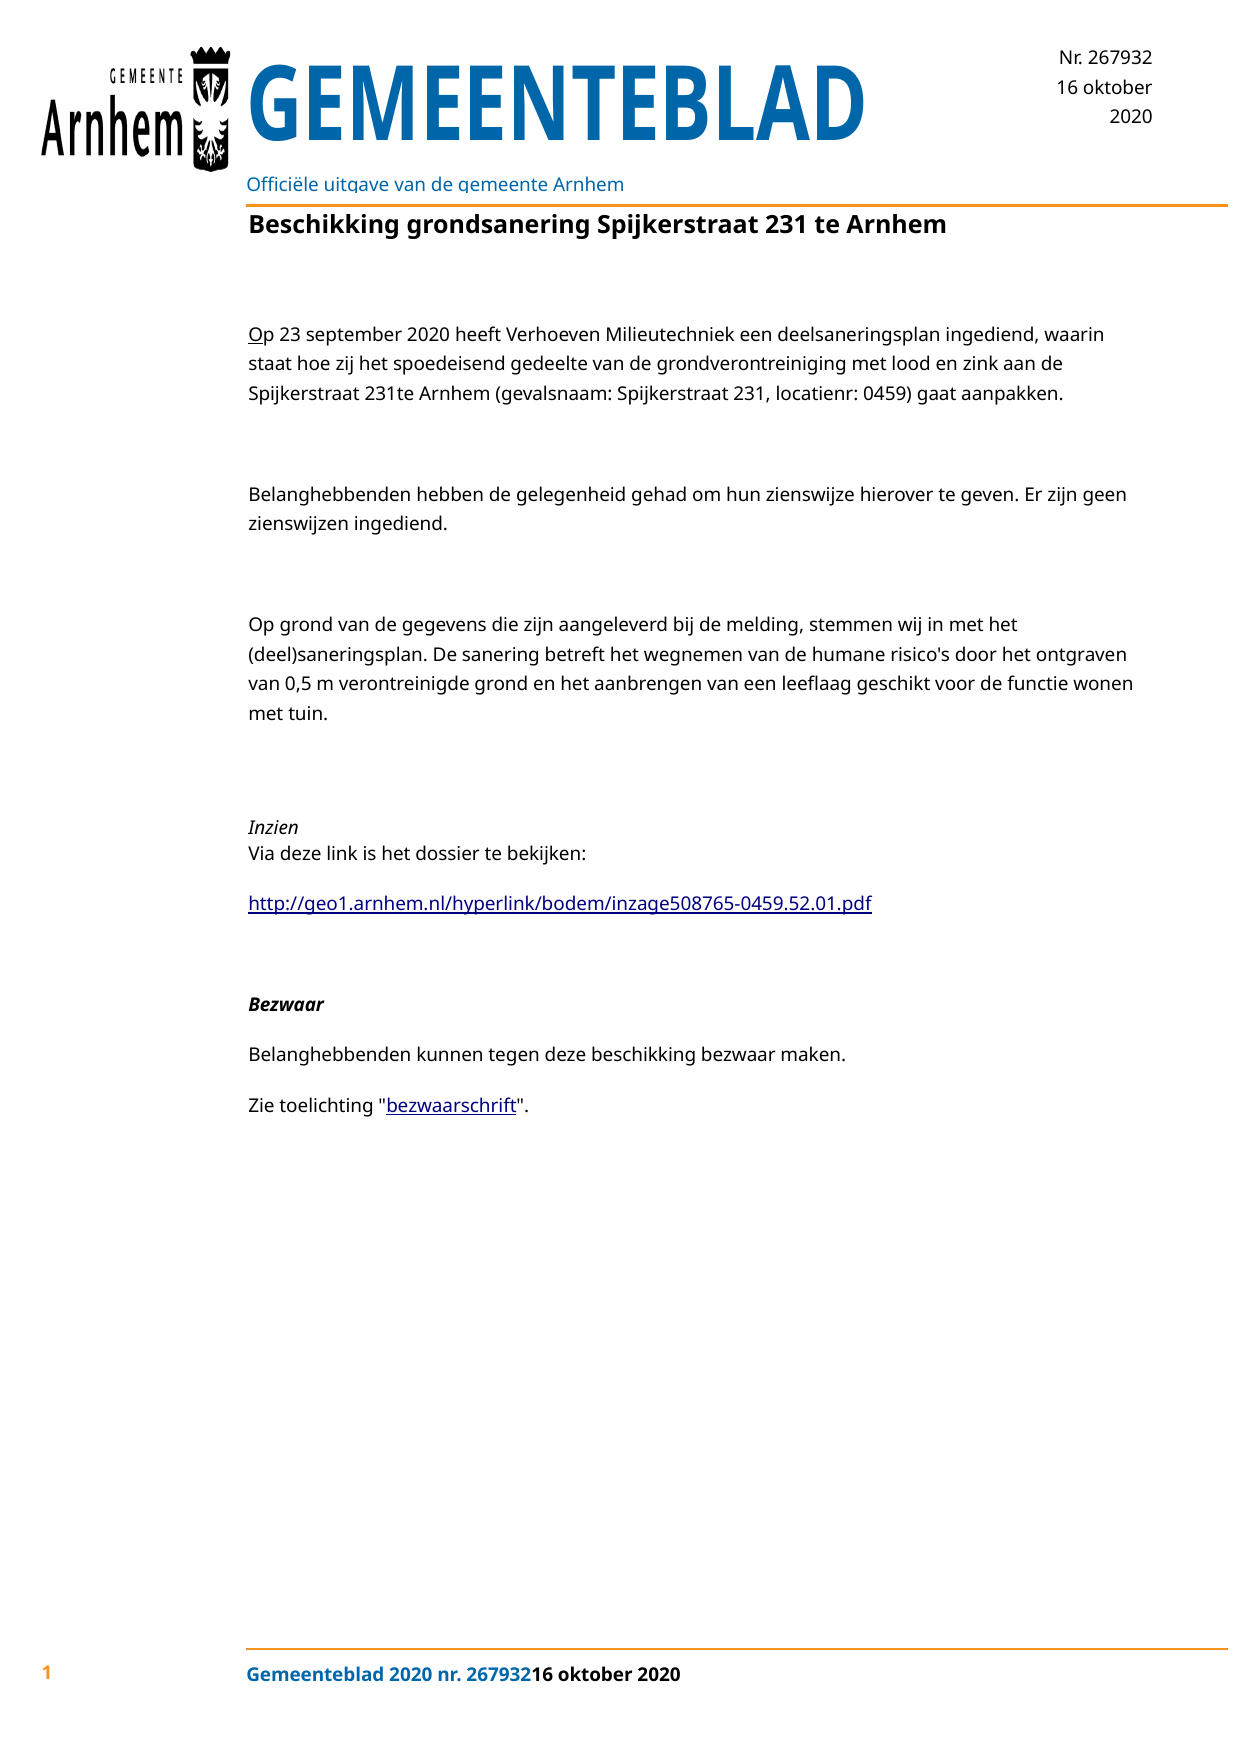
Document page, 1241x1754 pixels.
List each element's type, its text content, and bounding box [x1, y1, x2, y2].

text Beschikking grondsanering Spijkerstraat 231 te Arnhem [248, 207, 1152, 241]
text Inzien [248, 814, 1152, 840]
text Bezwaar [248, 991, 1152, 1017]
text Belanghebbenden kunnen tegen deze beschikking bezwaar maken. [248, 1042, 1152, 1067]
text Op grond van de gegevens die zijn aangeleverd bij de melding, stemmen wij in met het (deel)saneringsplan. De sanering betreft het wegnemen van de humane risico's door het ontgraven van 0,5 m verontreinigde grond en het aanbrengen van een leeflaag geschikt voor de functie wonen met tuin. [248, 611, 1152, 726]
picture [41, 47, 231, 172]
text http://geo1.arnhem.nl/hyperlink/bodem/inzage508765-0459.52.01.pdf [248, 890, 1152, 916]
text Belanghebbenden hebben de gelegenheid gehad om hun zienswijze hierover te geven. Er zijn geen zienswijzen ingediend. [248, 481, 1152, 536]
text Op 23 september 2020 heeft Verhoeven Milieutechniek een deelsaneringsplan ingediend, waarin staat hoe zij het spoedeisend gedeelte van de grondverontreiniging met lood en zink aan de Spijkerstraat 231te Arnhem (gevalsnaam: Spijkerstraat 231, locatienr: 0459) gaat aanpakken. [248, 321, 1152, 406]
text Zie toelichting "bezwaarschrift". [248, 1092, 1152, 1118]
text Via deze link is het dossier te bekijken: [248, 840, 1152, 866]
